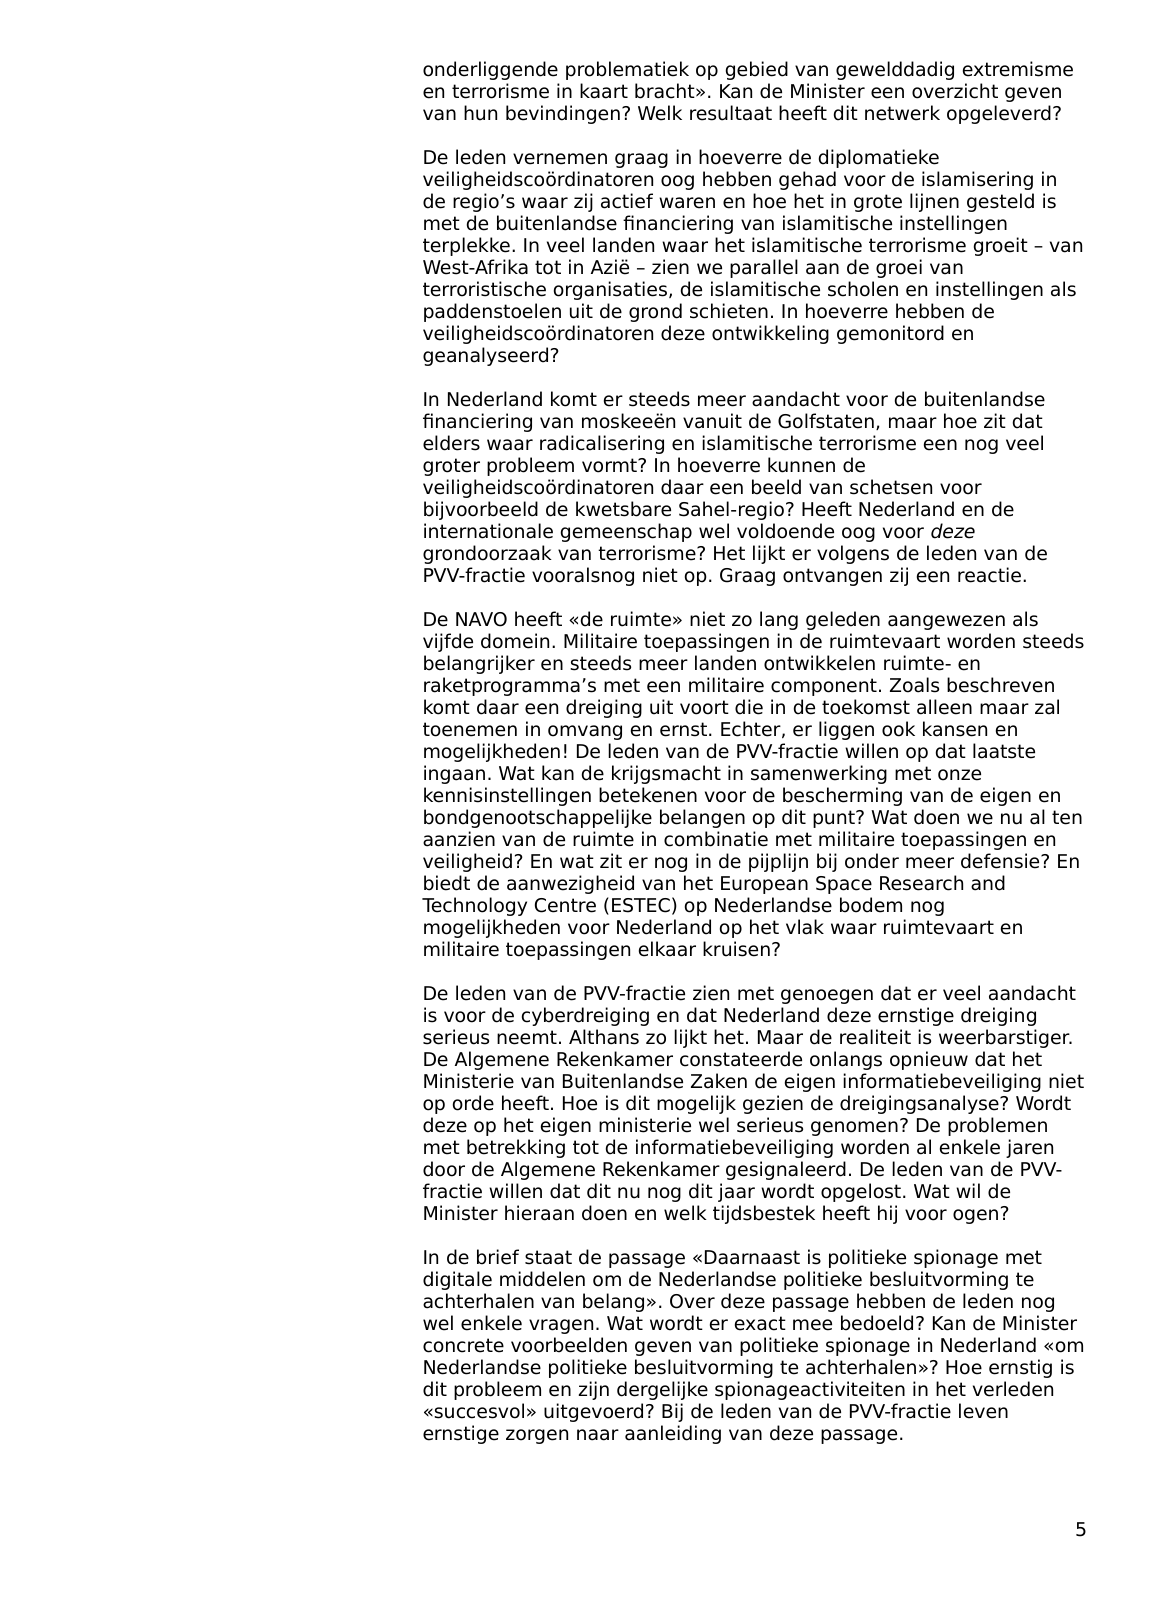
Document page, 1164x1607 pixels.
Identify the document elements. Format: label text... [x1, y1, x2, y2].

text De leden vernemen graag in hoeverre de diplomatieke veiligheidscoördinatoren oog hebben gehad voor de islamisering in de regio’s waar zij actief waren en hoe het in grote lijnen gesteld is met de buitenlandse financiering van islamitische instellingen terplekke. In veel landen waar het islamitische terrorisme groeit – van West-Afrika tot in Azië – zien we parallel aan de groei van terroristische organisaties, de islamitische scholen en instellingen als paddenstoelen uit de grond schieten. In hoeverre hebben de veiligheidscoördinatoren deze ontwikkeling gemonitord en geanalyseerd? [422, 147, 1087, 367]
text onderliggende problematiek op gebied van gewelddadig extremisme en terrorisme in kaart bracht». Kan de Minister een overzicht geven van hun bevindingen? Welk resultaat heeft dit netwerk opgeleverd? [422, 59, 1087, 125]
text De leden van de PVV-fractie zien met genoegen dat er veel aandacht is voor de cyberdreiging en dat Nederland deze ernstige dreiging serieus neemt. Althans zo lijkt het. Maar de realiteit is weerbarstiger. De Algemene Rekenkamer constateerde onlangs opnieuw dat het Ministerie van Buitenlandse Zaken de eigen informatiebeveiliging niet op orde heeft. Hoe is dit mogelijk gezien de dreigingsanalyse? Wordt deze op het eigen ministerie wel serieus genomen? De problemen met betrekking tot de informatiebeveiliging worden al enkele jaren door de Algemene Rekenkamer gesignaleerd. De leden van de PVV-fractie willen dat dit nu nog dit jaar wordt opgelost. Wat wil de Minister hieraan doen en welk tijdsbestek heeft hij voor ogen? [422, 983, 1087, 1225]
text De NAVO heeft «de ruimte» niet zo lang geleden aangewezen als vijfde domein. Militaire toepassingen in de ruimtevaart worden steeds belangrijker en steeds meer landen ontwikkelen ruimte- en raketprogramma’s met een militaire component. Zoals beschreven komt daar een dreiging uit voort die in de toekomst alleen maar zal toenemen in omvang en ernst. Echter, er liggen ook kansen en mogelijkheden! De leden van de PVV-fractie willen op dat laatste ingaan. Wat kan de krijgsmacht in samenwerking met onze kennisinstellingen betekenen voor de bescherming van de eigen en bondgenootschappelijke belangen op dit punt? Wat doen we nu al ten aanzien van de ruimte in combinatie met militaire toepassingen en veiligheid? En wat zit er nog in de pijplijn bij onder meer defensie? En biedt de aanwezigheid van het European Space Research and Technology Centre (ESTEC) op Nederlandse bodem nog mogelijkheden voor Nederland op het vlak waar ruimtevaart en militaire toepassingen elkaar kruisen? [422, 609, 1087, 961]
text In Nederland komt er steeds meer aandacht voor de buitenlandse financiering van moskeeën vanuit de Golfstaten, maar hoe zit dat elders waar radicalisering en islamitische terrorisme een nog veel groter probleem vormt? In hoeverre kunnen de veiligheidscoördinatoren daar een beeld van schetsen voor bijvoorbeeld de kwetsbare Sahel-regio? Heeft Nederland en de internationale gemeenschap wel voldoende oog voor deze grondoorzaak van terrorisme? Het lijkt er volgens de leden van de PVV-fractie vooralsnog niet op. Graag ontvangen zij een reactie. [422, 389, 1087, 587]
text In de brief staat de passage «Daarnaast is politieke spionage met digitale middelen om de Nederlandse politieke besluitvorming te achterhalen van belang». Over deze passage hebben de leden nog wel enkele vragen. Wat wordt er exact mee bedoeld? Kan de Minister concrete voorbeelden geven van politieke spionage in Nederland «om Nederlandse politieke besluitvorming te achterhalen»? Hoe ernstig is dit probleem en zijn dergelijke spionageactiviteiten in het verleden «succesvol» uitgevoerd? Bij de leden van de PVV-fractie leven ernstige zorgen naar aanleiding van deze passage. [422, 1247, 1087, 1445]
